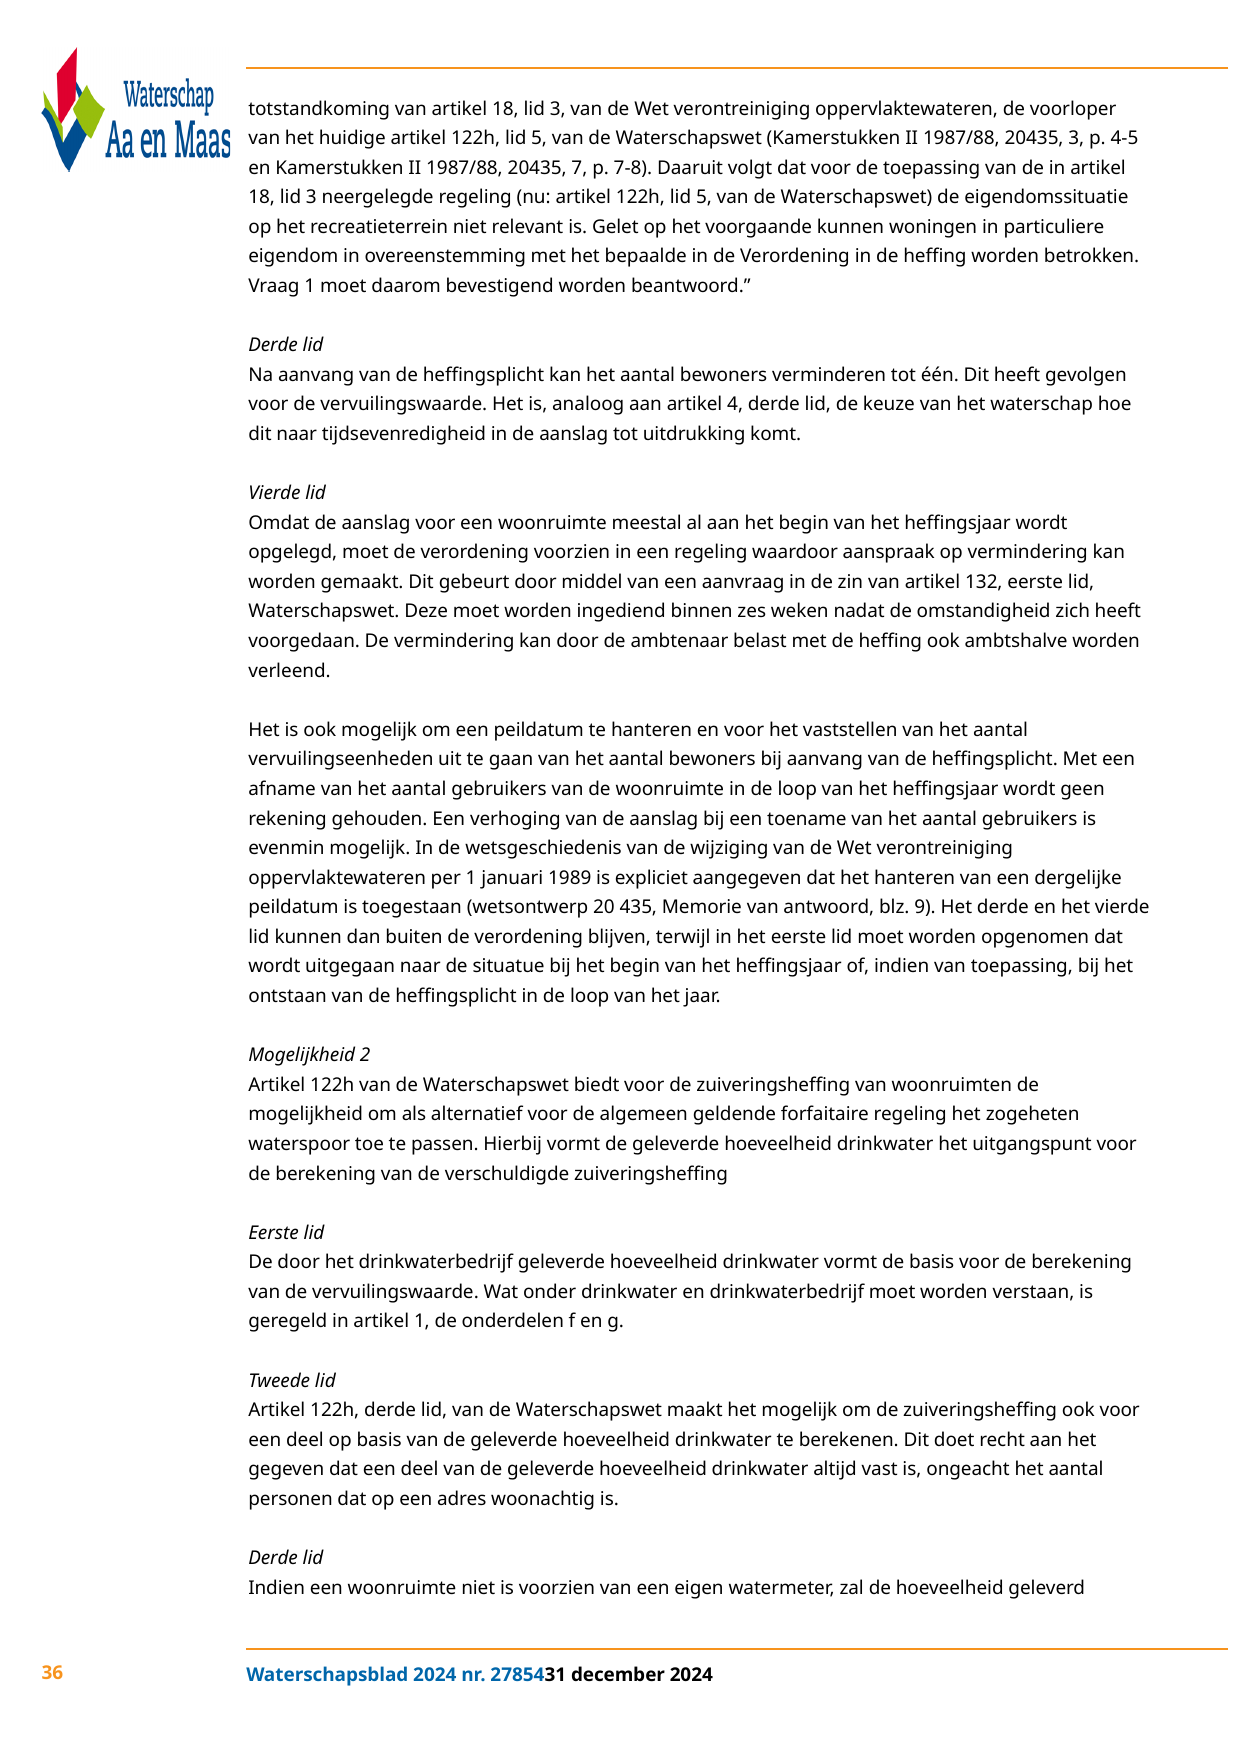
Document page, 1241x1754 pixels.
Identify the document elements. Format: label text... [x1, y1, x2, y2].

text Mogelijkheid 2 [248, 1041, 1152, 1067]
text Tweede lid [248, 1367, 1152, 1393]
text Artikel 122h van de Waterschapswet biedt voor de zuiveringsheffing van woonruimten de mogelijkheid om als alternatief voor de algemeen geldende forfaitaire regeling het zogeheten waterspoor toe te passen. Hierbij vormt de geleverde hoeveelheid drinkwater het uitgangspunt voor de berekening van de verschuldigde zuiveringsheffing [248, 1071, 1152, 1186]
text Omdat de aanslag voor een woonruimte meestal al aan het begin van het heffingsjaar wordt opgelegd, moet de verordening voorzien in een regeling waardoor aanspraak op vermindering kan worden gemaakt. Dit gebeurt door middel van een aanvraag in de zin van artikel 132, eerste lid, Waterschapswet. Deze moet worden ingediend binnen zes weken nadat de omstandigheid zich heeft voorgedaan. De vermindering kan door de ambtenaar belast met de heffing ook ambtshalve worden verleend. [248, 509, 1152, 683]
text De door het drinkwaterbedrijf geleverde hoeveelheid drinkwater vormt de basis voor de berekening van de vervuilingswaarde. Wat onder drinkwater en drinkwaterbedrijf moet worden verstaan, is geregeld in artikel 1, de onderdelen f en g. [248, 1248, 1152, 1333]
text Derde lid [248, 1544, 1152, 1570]
text Het is ook mogelijk om een peildatum te hanteren en voor het vaststellen van het aantal vervuilingseenheden uit te gaan van het aantal bewoners bij aanvang van de heffingsplicht. Met een afname van het aantal gebruikers van de woonruimte in de loop van het heffingsjaar wordt geen rekening gehouden. Een verhoging van de aanslag bij een toename van het aantal gebruikers is evenmin mogelijk. In de wetsgeschiedenis van de wijziging van de Wet verontreiniging oppervlaktewateren per 1 januari 1989 is expliciet aangegeven dat het hanteren van een dergelijke peildatum is toegestaan (wetsontwerp 20 435, Memorie van antwoord, blz. 9). Het derde en het vierde lid kunnen dan buiten de verordening blijven, terwijl in het eerste lid moet worden opgenomen dat wordt uitgegaan naar de situatue bij het begin van het heffingsjaar of, indien van toepassing, bij het ontstaan van de heffingsplicht in de loop van het jaar. [248, 716, 1152, 1008]
text Derde lid [248, 331, 1152, 357]
text Indien een woonruimte niet is voorzien van een eigen watermeter, zal de hoeveelheid geleverd [248, 1574, 1152, 1600]
text Eerste lid [248, 1219, 1152, 1245]
text Na aanvang van de heffingsplicht kan het aantal bewoners verminderen tot één. Dit heeft gevolgen voor de vervuilingswaarde. Het is, analoog aan artikel 4, derde lid, de keuze van het waterschap hoe dit naar tijdsevenredigheid in de aanslag tot uitdrukking komt. [248, 361, 1152, 446]
text Artikel 122h, derde lid, van de Waterschapswet maakt het mogelijk om de zuiveringsheffing ook voor een deel op basis van de geleverde hoeveelheid drinkwater te berekenen. Dit doet recht aan het gegeven dat een deel van de geleverde hoeveelheid drinkwater altijd vast is, ongeacht het aantal personen dat op een adres woonachtig is. [248, 1396, 1152, 1511]
text totstandkoming van artikel 18, lid 3, van de Wet verontreiniging oppervlaktewateren, de voorloper van het huidige artikel 122h, lid 5, van de Waterschapswet (Kamerstukken II 1987/88, 20435, 3, p. 4-5 en Kamerstukken II 1987/88, 20435, 7, p. 7-8). Daaruit volgt dat voor de toepassing van de in artikel 18, lid 3 neergelegde regeling (nu: artikel 122h, lid 5, van de Waterschapswet) de eigendomssituatie op het recreatieterrein niet relevant is. Gelet op het voorgaande kunnen woningen in particuliere eigendom in overeenstemming met het bepaalde in de Verordening in de heffing worden betrokken. Vraag 1 moet daarom bevestigend worden beantwoord.” [248, 95, 1152, 298]
text Vierde lid [248, 479, 1152, 505]
picture [41, 47, 231, 172]
